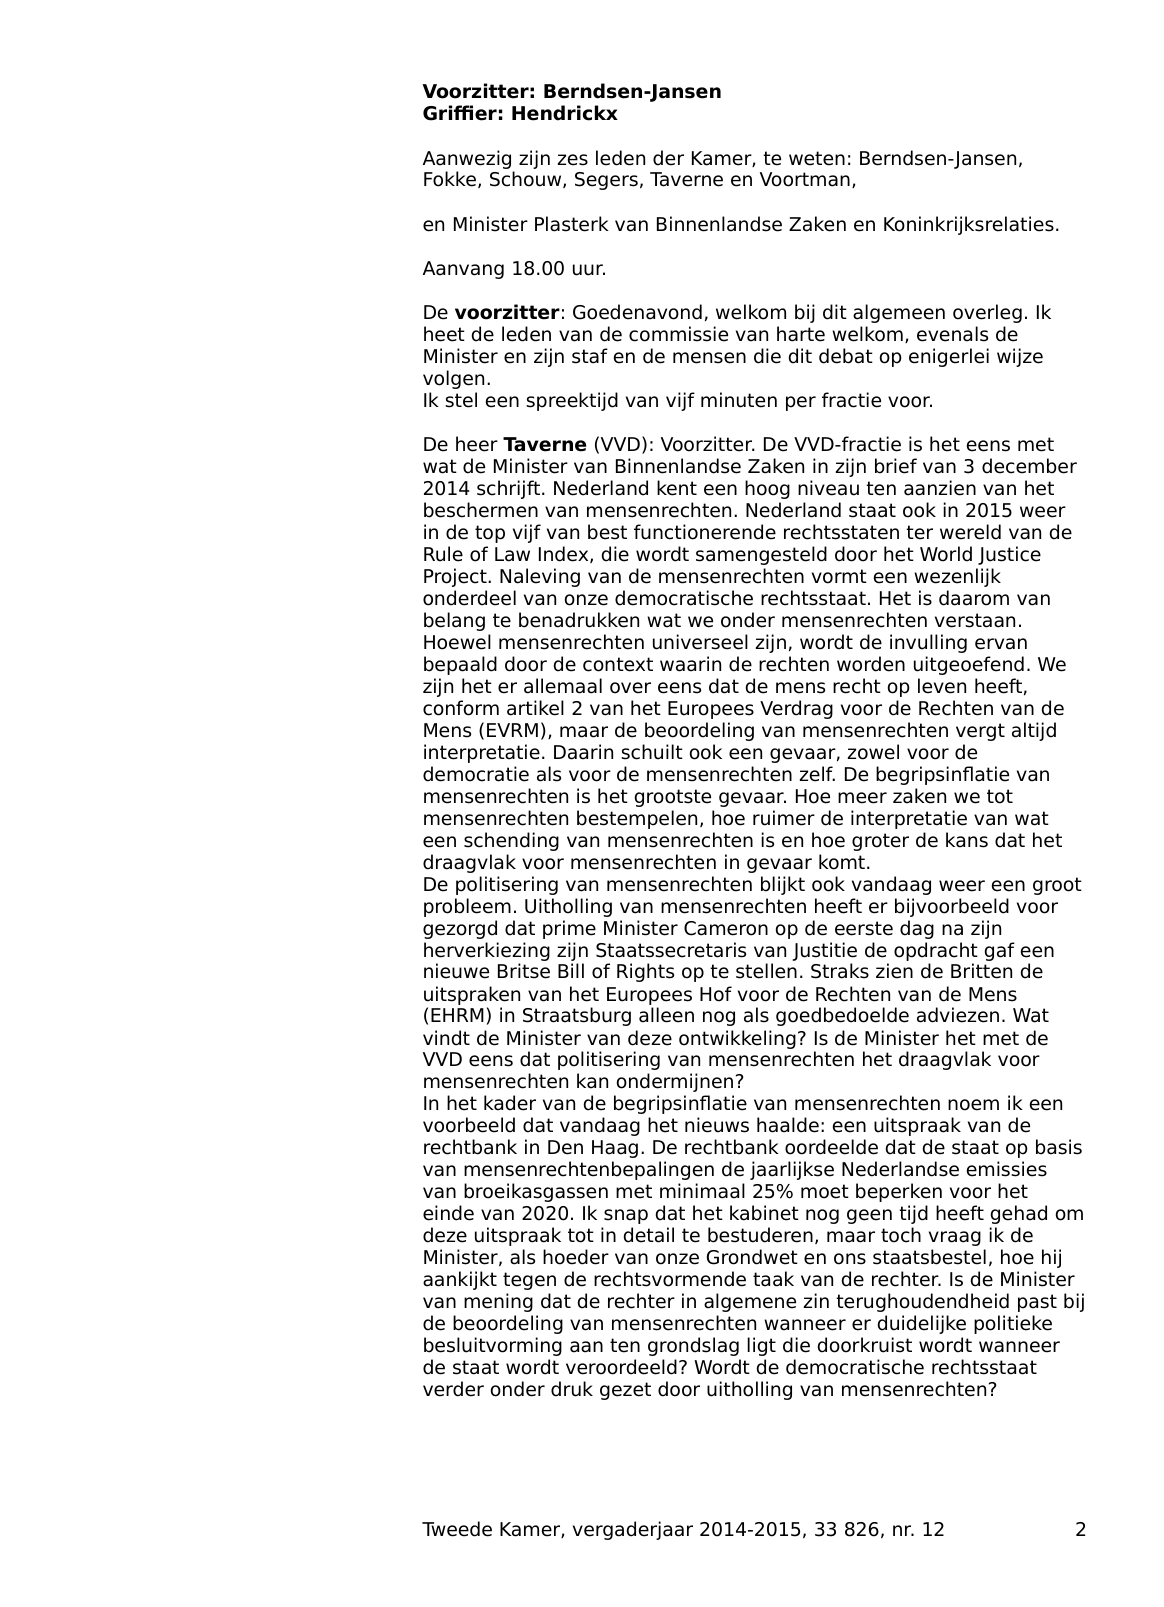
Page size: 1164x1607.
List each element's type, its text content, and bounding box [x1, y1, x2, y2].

text De heer Taverne (VVD): Voorzitter. De VVD-fractie is het eens met wat de Minister van Binnenlandse Zaken in zijn brief van 3 december 2014 schrijft. Nederland kent een hoog niveau ten aanzien van het beschermen van mensenrechten. Nederland staat ook in 2015 weer in de top vijf van best functionerende rechtsstaten ter wereld van de Rule of Law Index, die wordt samengesteld door het World Justice Project. Naleving van de mensenrechten vormt een wezenlijk onderdeel van onze democratische rechtsstaat. Het is daarom van belang te benadrukken wat we onder mensenrechten verstaan. Hoewel mensenrechten universeel zijn, wordt de invulling ervan bepaald door de context waarin de rechten worden uitgeoefend. We zijn het er allemaal over eens dat de mens recht op leven heeft, conform artikel 2 van het Europees Verdrag voor de Rechten van de Mens (EVRM), maar de beoordeling van mensenrechten vergt altijd interpretatie. Daarin schuilt ook een gevaar, zowel voor de democratie als voor de mensenrechten zelf. De begripsinflatie van mensenrechten is het grootste gevaar. Hoe meer zaken we tot mensenrechten bestempelen, hoe ruimer de interpretatie van wat een schending van mensenrechten is en hoe groter de kans dat het draagvlak voor mensenrechten in gevaar komt. [422, 434, 1087, 873]
text Ik stel een spreektijd van vijf minuten per fractie voor. [422, 390, 1087, 412]
text De politisering van mensenrechten blijkt ook vandaag weer een groot probleem. Uitholling van mensenrechten heeft er bijvoorbeeld voor gezorgd dat prime Minister Cameron op de eerste dag na zijn herverkiezing zijn Staatssecretaris van Justitie de opdracht gaf een nieuwe Britse Bill of Rights op te stellen. Straks zien de Britten de uitspraken van het Europees Hof voor de Rechten van de Mens (EHRM) in Straatsburg alleen nog als goedbedoelde adviezen. Wat vindt de Minister van deze ontwikkeling? Is de Minister het met de VVD eens dat politisering van mensenrechten het draagvlak voor mensenrechten kan ondermijnen? [422, 873, 1087, 1093]
text en Minister Plasterk van Binnenlandse Zaken en Koninkrijksrelaties. [422, 213, 1087, 236]
text Voorzitter: Berndsen-Jansen [422, 81, 1087, 103]
text Aanwezig zijn zes leden der Kamer, te weten: Berndsen-Jansen, Fokke, Schouw, Segers, Taverne en Voortman, [422, 147, 1087, 191]
text De voorzitter: Goedenavond, welkom bij dit algemeen overleg. Ik heet de leden van de commissie van harte welkom, evenals de Minister en zijn staf en de mensen die dit debat op enigerlei wijze volgen. [422, 302, 1087, 390]
text Aanvang 18.00 uur. [422, 258, 1087, 280]
text In het kader van de begripsinflatie van mensenrechten noem ik een voorbeeld dat vandaag het nieuws haalde: een uitspraak van de rechtbank in Den Haag. De rechtbank oordeelde dat de staat op basis van mensenrechtenbepalingen de jaarlijkse Nederlandse emissies van broeikasgassen met minimaal 25% moet beperken voor het einde van 2020. Ik snap dat het kabinet nog geen tijd heeft gehad om deze uitspraak tot in detail te bestuderen, maar toch vraag ik de Minister, als hoeder van onze Grondwet en ons staatsbestel, hoe hij aankijkt tegen de rechtsvormende taak van de rechter. Is de Minister van mening dat de rechter in algemene zin terughoudendheid past bij de beoordeling van mensenrechten wanneer er duidelijke politieke besluitvorming aan ten grondslag ligt die doorkruist wordt wanneer de staat wordt veroordeeld? Wordt de democratische rechtsstaat verder onder druk gezet door uitholling van mensenrechten? [422, 1093, 1087, 1401]
text Griffier: Hendrickx [422, 103, 1087, 125]
